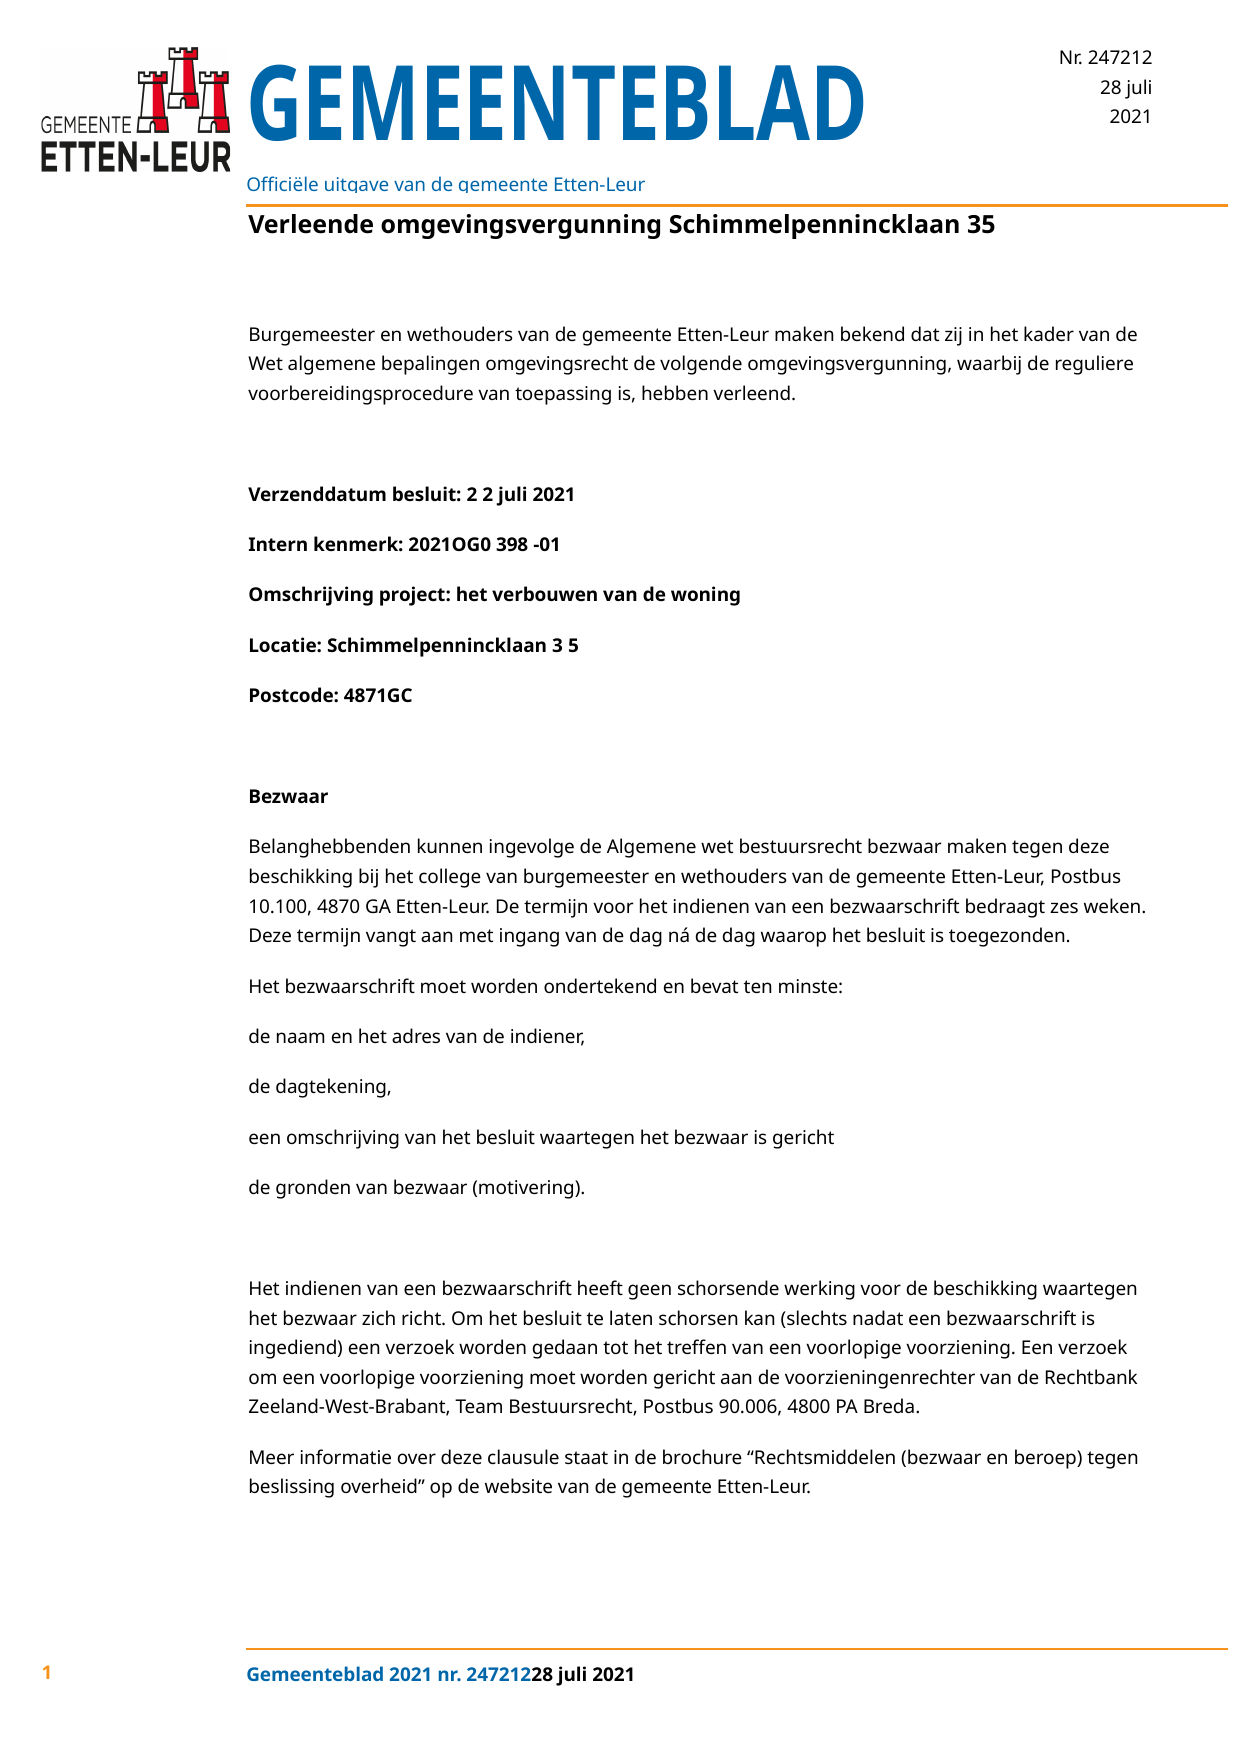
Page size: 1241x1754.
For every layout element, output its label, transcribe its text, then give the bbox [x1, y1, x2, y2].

text Het bezwaarschrift moet worden ondertekend en bevat ten minste: [248, 973, 1152, 998]
text de gronden van bezwaar (motivering). [248, 1174, 1152, 1200]
text Postcode: 4871GC [248, 682, 1152, 708]
text een omschrijving van het besluit waartegen het bezwaar is gericht [248, 1124, 1152, 1150]
text de dagtekening, [248, 1074, 1152, 1099]
text Omschrijving project: het verbouwen van de woning [248, 582, 1152, 607]
text Verzenddatum besluit: 2 2 juli 2021 [248, 481, 1152, 506]
text Verleende omgevingsvergunning Schimmelpennincklaan 35 [248, 207, 1152, 241]
text Intern kenmerk: 2021OG0 398 -01 [248, 531, 1152, 557]
picture [41, 47, 231, 172]
text Bezwaar [248, 783, 1152, 809]
text Meer informatie over deze clausule staat in de brochure “Rechtsmiddelen (bezwaar en beroep) tegen beslissing overheid” op de website van de gemeente Etten-Leur. [248, 1444, 1152, 1499]
text de naam en het adres van de indiener, [248, 1023, 1152, 1049]
text Het indienen van een bezwaarschrift heeft geen schorsende werking voor de beschikking waartegen het bezwaar zich richt. Om het besluit te laten schorsen kan (slechts nadat een bezwaarschrift is ingediend) een verzoek worden gedaan tot het treffen van een voorlopige voorziening. Een verzoek om een voorlopige voorziening moet worden gericht aan de voorzieningenrechter van de Rechtbank Zeeland-West-Brabant, Team Bestuursrecht, Postbus 90.006, 4800 PA Breda. [248, 1275, 1152, 1419]
text Locatie: Schimmelpennincklaan 3 5 [248, 632, 1152, 658]
text Burgemeester en wethouders van de gemeente Etten-Leur maken bekend dat zij in het kader van de Wet algemene bepalingen omgevingsrecht de volgende omgevingsvergunning, waarbij de reguliere voorbereidingsprocedure van toepassing is, hebben verleend. [248, 321, 1152, 406]
text Belanghebbenden kunnen ingevolge de Algemene wet bestuursrecht bezwaar maken tegen deze beschikking bij het college van burgemeester en wethouders van de gemeente Etten-Leur, Postbus 10.100, 4870 GA Etten-Leur. De termijn voor het indienen van een bezwaarschrift bedraagt zes weken. Deze termijn vangt aan met ingang van de dag ná de dag waarop het besluit is toegezonden. [248, 834, 1152, 948]
